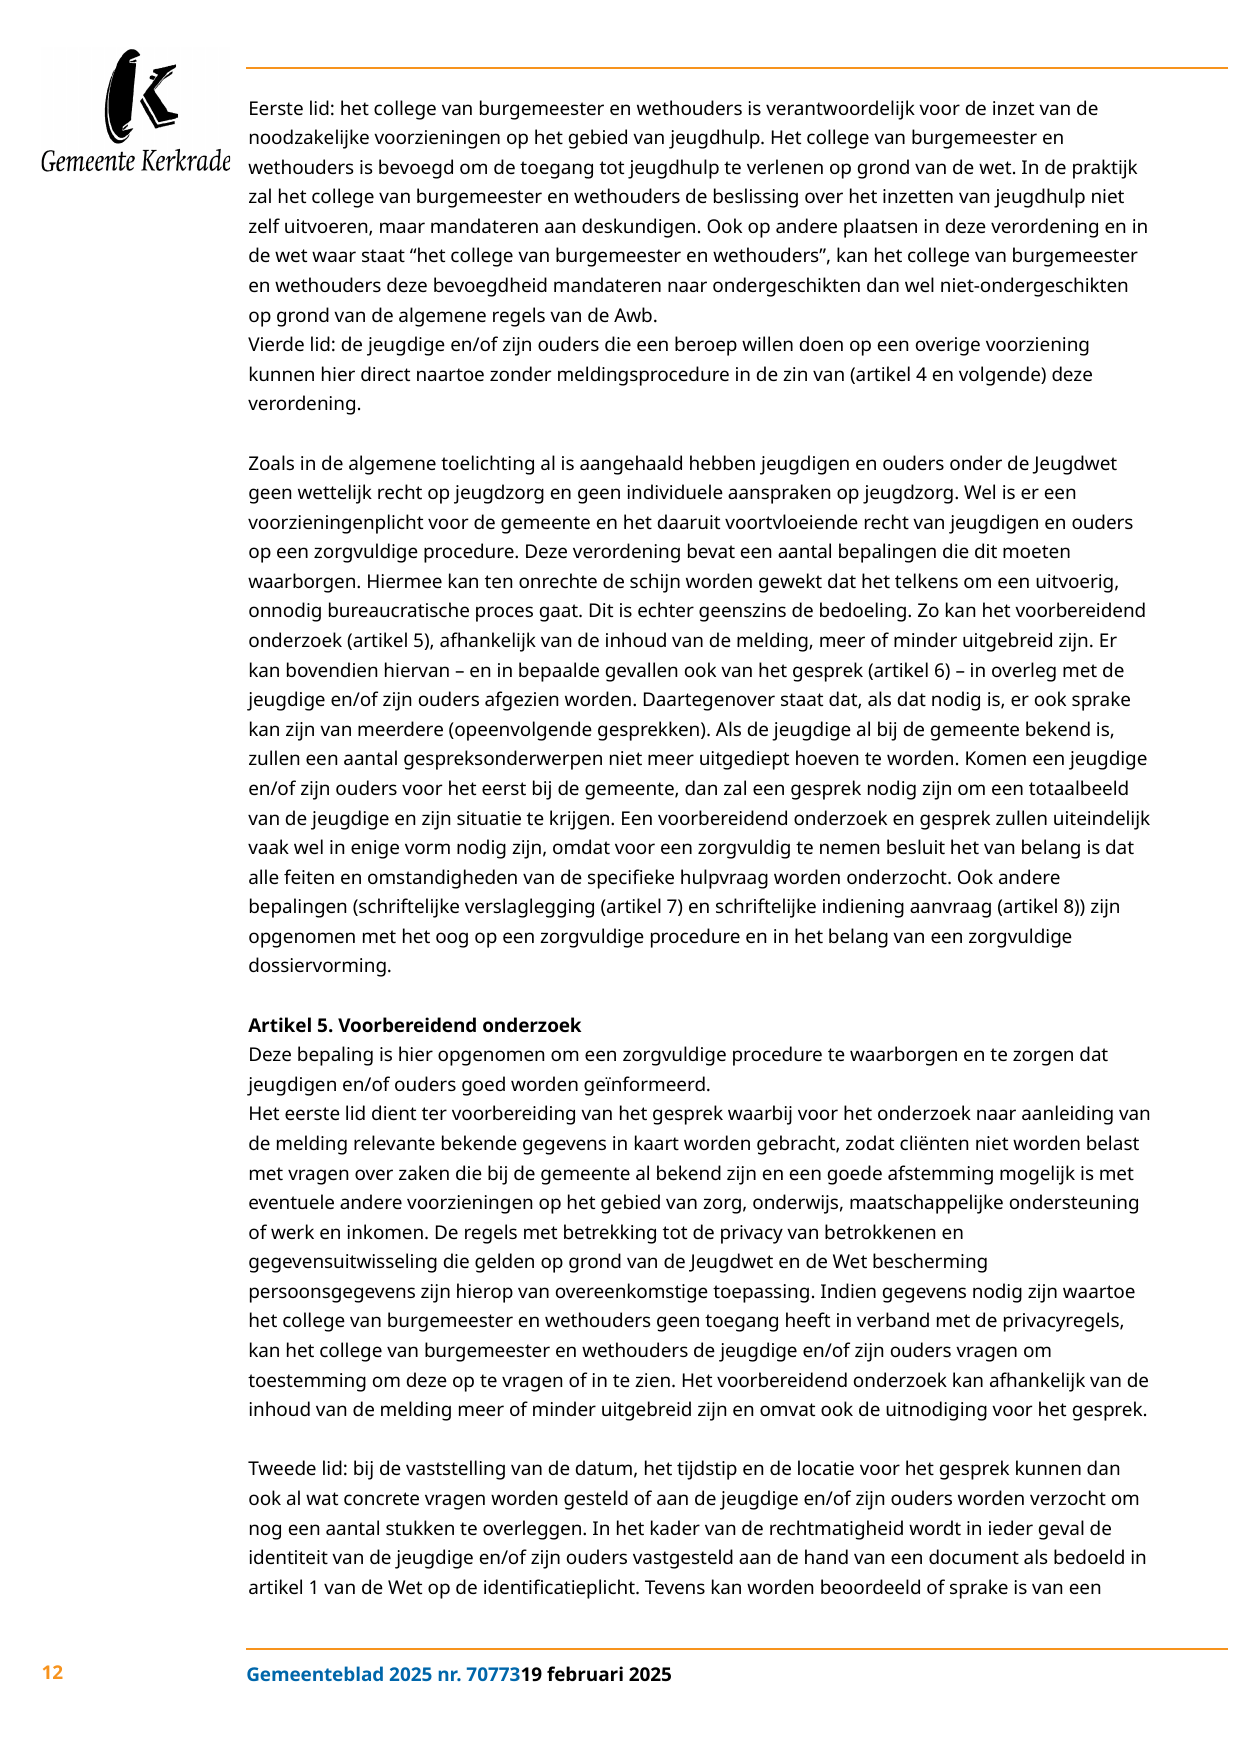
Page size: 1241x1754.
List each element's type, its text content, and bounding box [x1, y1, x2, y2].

text Artikel 5. Voorbereidend onderzoek [248, 1012, 1152, 1038]
text Het eerste lid dient ter voorbereiding van het gesprek waarbij voor het onderzoek naar aanleiding van de melding relevante bekende gegevens in kaart worden gebracht, zodat cliënten niet worden belast met vragen over zaken die bij de gemeente al bekend zijn en een goede afstemming mogelijk is met eventuele andere voorzieningen op het gebied van zorg, onderwijs, maatschappelijke ondersteuning of werk en inkomen. De regels met betrekking tot de privacy van betrokkenen en gegevensuitwisseling die gelden op grond van de Jeugdwet en de Wet bescherming persoonsgegevens zijn hierop van overeenkomstige toepassing. Indien gegevens nodig zijn waartoe het college van burgemeester en wethouders geen toegang heeft in verband met de privacyregels, kan het college van burgemeester en wethouders de jeugdige en/of zijn ouders vragen om toestemming om deze op te vragen of in te zien. Het voorbereidend onderzoek kan afhankelijk van de inhoud van de melding meer of minder uitgebreid zijn en omvat ook de uitnodiging voor het gesprek. [248, 1101, 1152, 1422]
text Vierde lid: de jeugdige en/of zijn ouders die een beroep willen doen op een overige voorziening kunnen hier direct naartoe zonder meldingsprocedure in de zin van (artikel 4 en volgende) deze verordening. [248, 331, 1152, 416]
text Zoals in de algemene toelichting al is aangehaald hebben jeugdigen en ouders onder de Jeugdwet geen wettelijk recht op jeugdzorg en geen individuele aanspraken op jeugdzorg. Wel is er een voorzieningenplicht voor de gemeente en het daaruit voortvloeiende recht van jeugdigen en ouders op een zorgvuldige procedure. Deze verordening bevat een aantal bepalingen die dit moeten waarborgen. Hiermee kan ten onrechte de schijn worden gewekt dat het telkens om een uitvoerig, onnodig bureaucratische proces gaat. Dit is echter geenszins de bedoeling. Zo kan het voorbereidend onderzoek (artikel 5), afhankelijk van de inhoud van de melding, meer of minder uitgebreid zijn. Er kan bovendien hiervan – en in bepaalde gevallen ook van het gesprek (artikel 6) – in overleg met de jeugdige en/of zijn ouders afgezien worden. Daartegenover staat dat, als dat nodig is, er ook sprake kan zijn van meerdere (opeenvolgende gesprekken). Als de jeugdige al bij de gemeente bekend is, zullen een aantal gespreksonderwerpen niet meer uitgediept hoeven te worden. Komen een jeugdige en/of zijn ouders voor het eerst bij de gemeente, dan zal een gesprek nodig zijn om een totaalbeeld van de jeugdige en zijn situatie te krijgen. Een voorbereidend onderzoek en gesprek zullen uiteindelijk vaak wel in enige vorm nodig zijn, omdat voor een zorgvuldig te nemen besluit het van belang is dat alle feiten en omstandigheden van de specifieke hulpvraag worden onderzocht. Ook andere bepalingen (schriftelijke verslaglegging (artikel 7) en schriftelijke indiening aanvraag (artikel 8)) zijn opgenomen met het oog op een zorgvuldige procedure en in het belang van een zorgvuldige dossiervorming. [248, 450, 1152, 978]
text Tweede lid: bij de vaststelling van de datum, het tijdstip en de locatie voor het gesprek kunnen dan ook al wat concrete vragen worden gesteld of aan de jeugdige en/of zijn ouders worden verzocht om nog een aantal stukken te overleggen. In het kader van de rechtmatigheid wordt in ieder geval de identiteit van de jeugdige en/of zijn ouders vastgesteld aan de hand van een document als bedoeld in artikel 1 van de Wet op de identificatieplicht. Tevens kan worden beoordeeld of sprake is van een [248, 1456, 1152, 1600]
picture [41, 47, 231, 172]
text Deze bepaling is hier opgenomen om een zorgvuldige procedure te waarborgen en te zorgen dat jeugdigen en/of ouders goed worden geïnformeerd. [248, 1041, 1152, 1097]
text Eerste lid: het college van burgemeester en wethouders is verantwoordelijk voor de inzet van de noodzakelijke voorzieningen op het gebied van jeugdhulp. Het college van burgemeester en wethouders is bevoegd om de toegang tot jeugdhulp te verlenen op grond van de wet. In de praktijk zal het college van burgemeester en wethouders de beslissing over het inzetten van jeugdhulp niet zelf uitvoeren, maar mandateren aan deskundigen. Ook op andere plaatsen in deze verordening en in de wet waar staat “het college van burgemeester en wethouders”, kan het college van burgemeester en wethouders deze bevoegdheid mandateren naar ondergeschikten dan wel niet-ondergeschikten op grond van de algemene regels van de Awb. [248, 95, 1152, 328]
